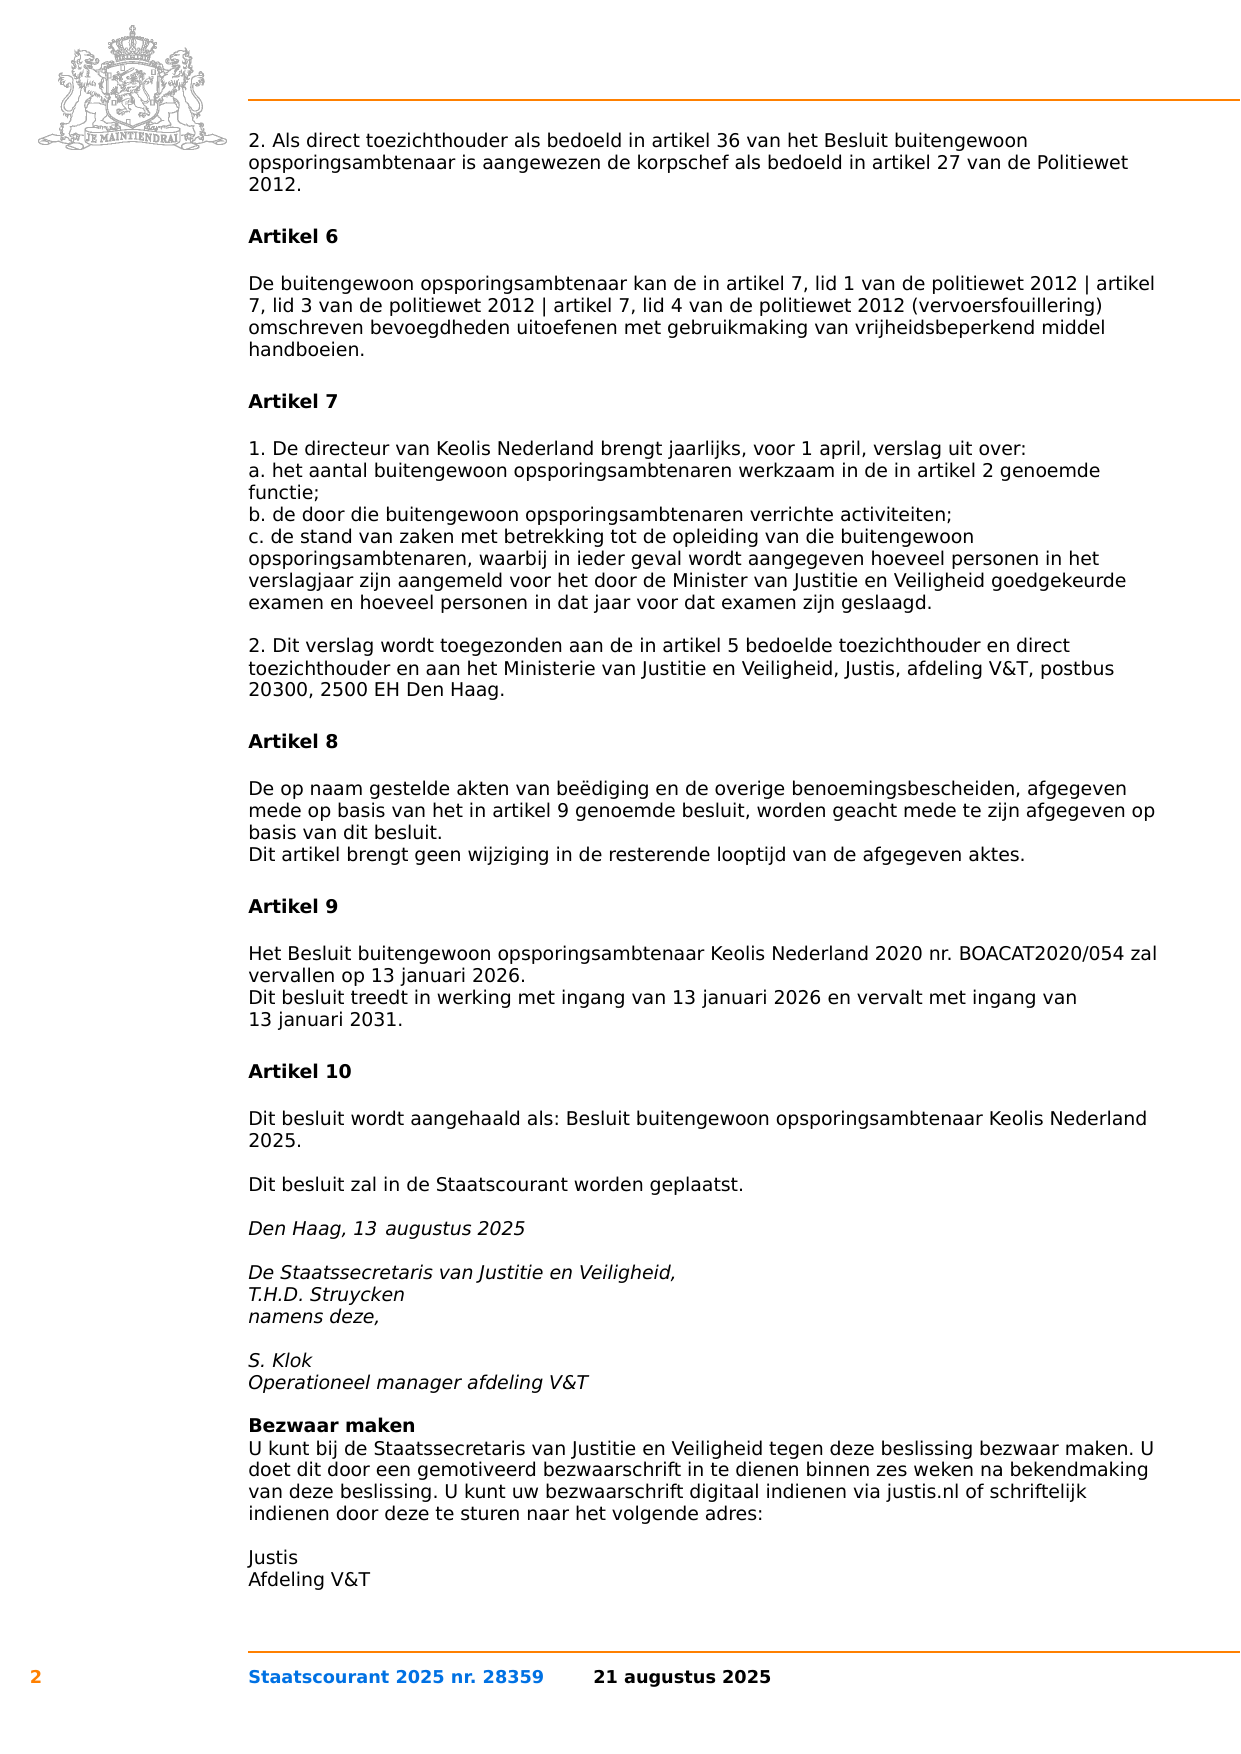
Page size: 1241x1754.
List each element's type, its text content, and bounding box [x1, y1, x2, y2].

text Bezwaar maken [248, 1415, 1163, 1437]
text 2. Dit verslag wordt toegezonden aan de in artikel 5 bedoelde toezichthouder en direct toezichthouder en aan het Ministerie van Justitie en Veiligheid, Justis, afdeling V&T, postbus 20300, 2500 EH Den Haag. [248, 635, 1163, 701]
picture [38, 25, 227, 150]
subtitle Artikel 9 [248, 896, 1163, 918]
subtitle Artikel 10 [248, 1061, 1163, 1083]
text b. de door die buitengewoon opsporingsambtenaren verrichte activiteiten; [248, 504, 1163, 526]
text Afdeling V&T [248, 1569, 1163, 1591]
text Dit besluit wordt aangehaald als: Besluit buitengewoon opsporingsambtenaar Keolis Nederland 2025. [248, 1108, 1163, 1152]
text 1. De directeur van Keolis Nederland brengt jaarlijks, voor 1 april, verslag uit over: [248, 438, 1163, 460]
text Justis [248, 1547, 1163, 1569]
text De op naam gestelde akten van beëdiging en de overige benoemingsbescheiden, afgegeven mede op basis van het in artikel 9 genoemde besluit, worden geacht mede te zijn afgegeven op basis van dit besluit. [248, 778, 1163, 844]
text Dit besluit zal in de Staatscourant worden geplaatst. [248, 1174, 1163, 1196]
text Den Haag, 13 augustus 2025 [248, 1218, 1163, 1240]
text c. de stand van zaken met betrekking tot de opleiding van die buitengewoon opsporingsambtenaren, waarbij in ieder geval wordt aangegeven hoeveel personen in het verslagjaar zijn aangemeld voor het door de Minister van Justitie en Veiligheid goedgekeurde examen en hoeveel personen in dat jaar voor dat examen zijn geslaagd. [248, 526, 1163, 613]
subtitle Artikel 7 [248, 391, 1163, 413]
text Dit artikel brengt geen wijziging in de resterende looptijd van de afgegeven aktes. [248, 844, 1163, 866]
text a. het aantal buitengewoon opsporingsambtenaren werkzaam in de in artikel 2 genoemde functie; [248, 460, 1163, 504]
text De buitengewoon opsporingsambtenaar kan de in artikel 7, lid 1 van de politiewet 2012 | artikel 7, lid 3 van de politiewet 2012 | artikel 7, lid 4 van de politiewet 2012 (vervoersfouillering) omschreven bevoegdheden uitoefenen met gebruikmaking van vrijheidsbeperkend middel handboeien. [248, 273, 1163, 361]
text De Staatssecretaris van Justitie en Veiligheid, T.H.D. Struycken namens deze, S. Klok Operationeel manager afdeling V&T [248, 1262, 1163, 1393]
text 2. Als direct toezichthouder als bedoeld in artikel 36 van het Besluit buitengewoon opsporingsambtenaar is aangewezen de korpschef als bedoeld in artikel 27 van de Politiewet 2012. [248, 130, 1163, 196]
text U kunt bij de Staatssecretaris van Justitie en Veiligheid tegen deze beslissing bezwaar maken. U doet dit door een gemotiveerd bezwaarschrift in te dienen binnen zes weken na bekendmaking van deze beslissing. U kunt uw bezwaarschrift digitaal indienen via justis.nl of schriftelijk indienen door deze te sturen naar het volgende adres: [248, 1437, 1163, 1525]
subtitle Artikel 8 [248, 731, 1163, 753]
text Het Besluit buitengewoon opsporingsambtenaar Keolis Nederland 2020 nr. BOACAT2020/054 zal vervallen op 13 januari 2026. [248, 943, 1163, 987]
subtitle Artikel 6 [248, 226, 1163, 248]
text Dit besluit treedt in werking met ingang van 13 januari 2026 en vervalt met ingang van 13 januari 2031. [248, 987, 1163, 1031]
